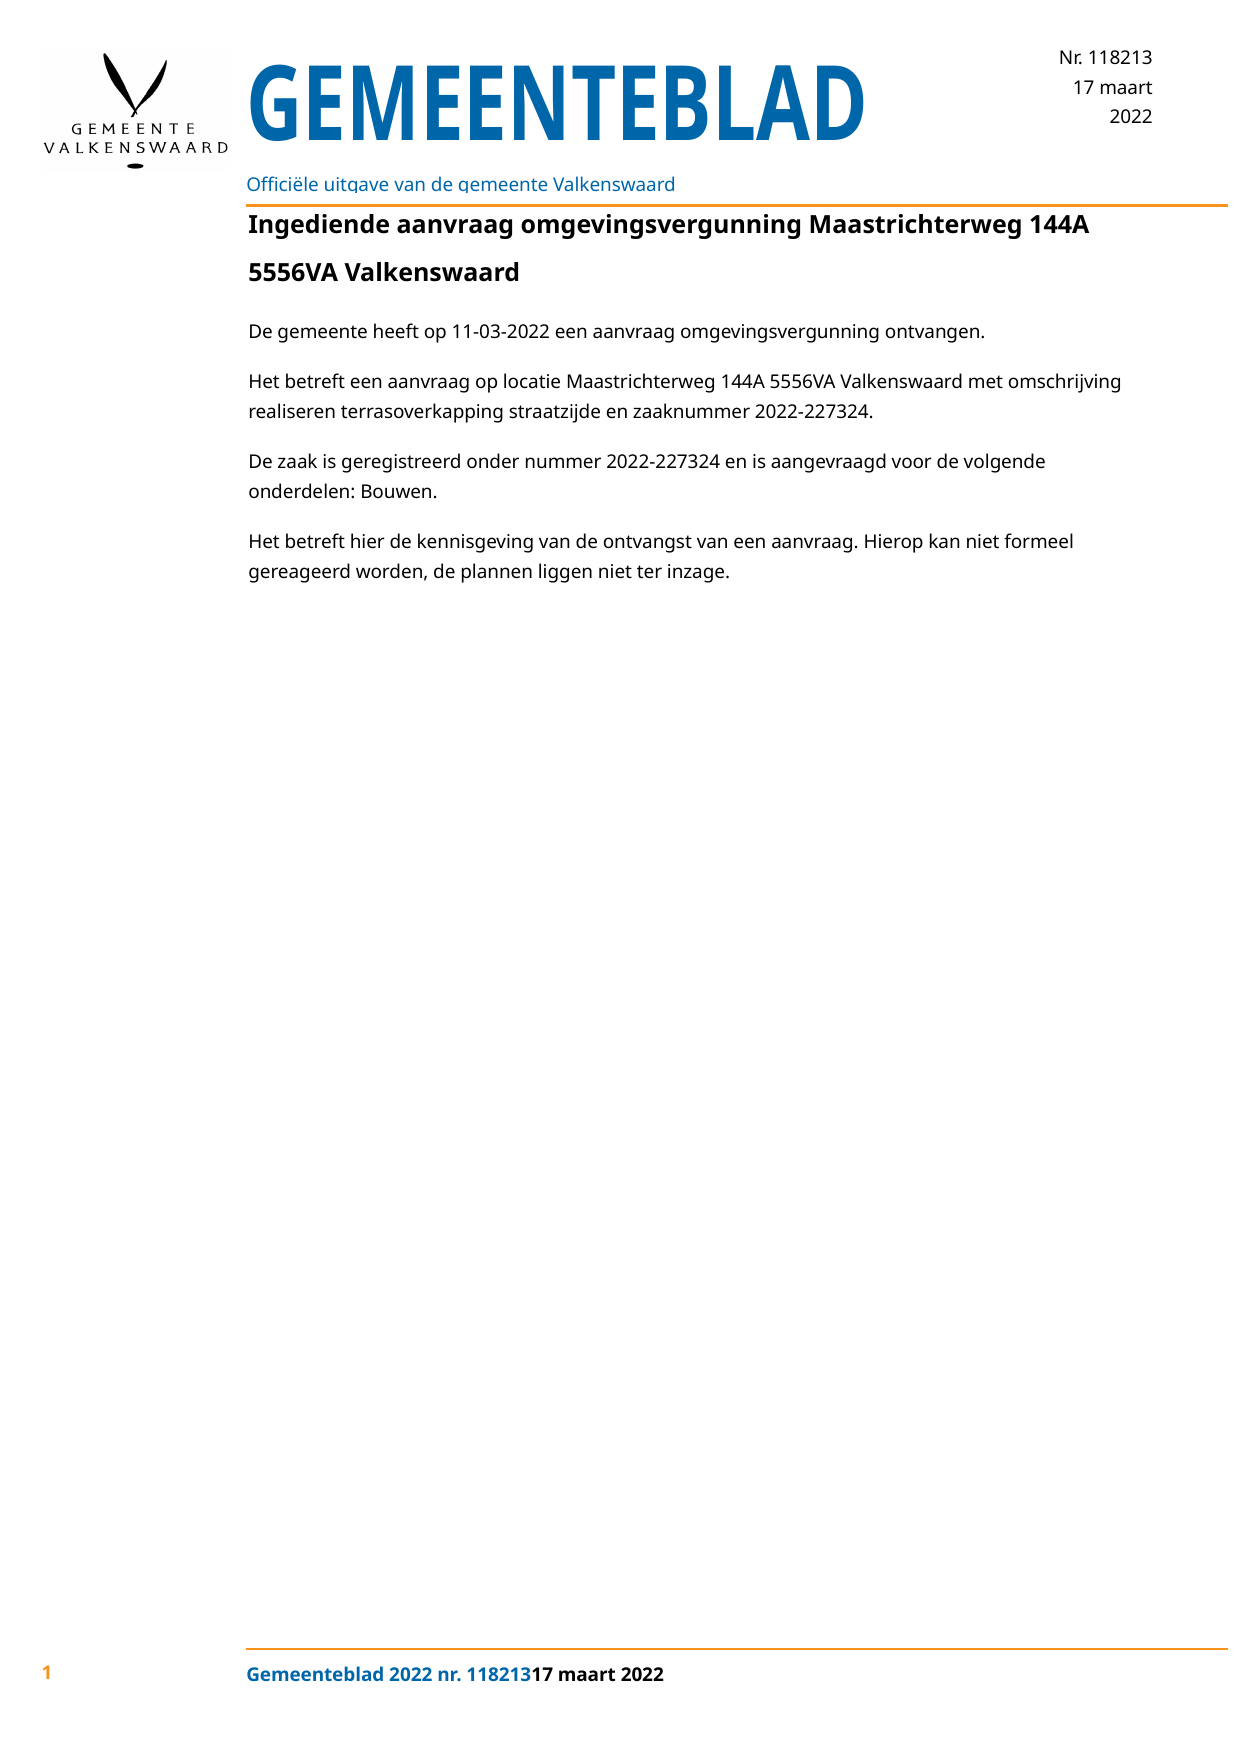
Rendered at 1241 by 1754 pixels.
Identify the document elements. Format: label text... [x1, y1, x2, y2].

text Het betreft een aanvraag op locatie Maastrichterweg 144A 5556VA Valkenswaard met omschrijving realiseren terrasoverkapping straatzijde en zaaknummer 2022-227324. [248, 368, 1152, 424]
text Het betreft hier de kennisgeving van de ontvangst van een aanvraag. Hierop kan niet formeel gereageerd worden, de plannen liggen niet ter inzage. [248, 528, 1152, 584]
picture [41, 47, 231, 172]
text De gemeente heeft op 11-03-2022 een aanvraag omgevingsvergunning ontvangen. [248, 318, 1152, 344]
text De zaak is geregistreerd onder nummer 2022-227324 en is aangevraagd voor de volgende onderdelen: Bouwen. [248, 448, 1152, 504]
text Ingediende aanvraag omgevingsvergunning Maastrichterweg 144A 5556VA Valkenswaard [248, 207, 1152, 288]
